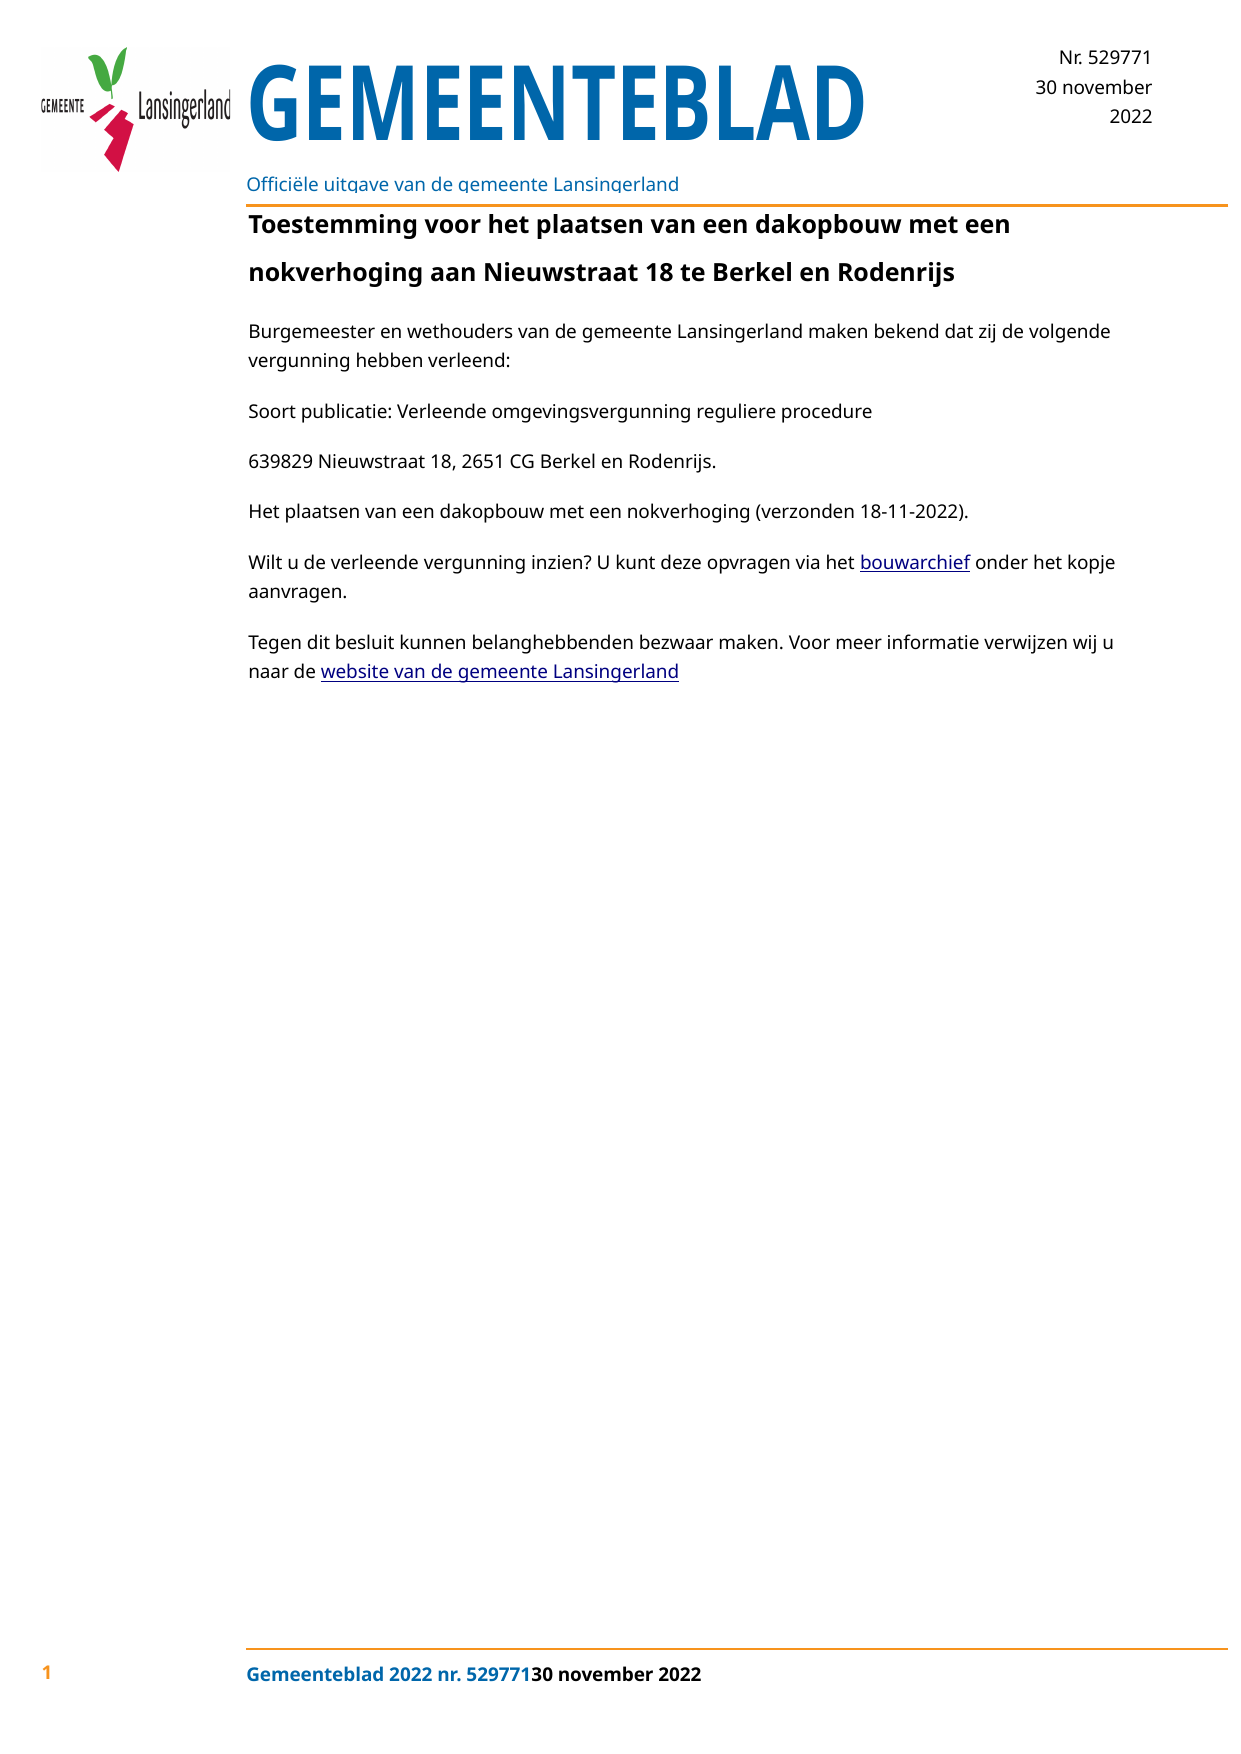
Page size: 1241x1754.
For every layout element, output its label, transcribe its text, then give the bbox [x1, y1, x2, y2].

text Burgemeester en wethouders van de gemeente Lansingerland maken bekend dat zij de volgende vergunning hebben verleend: [248, 318, 1152, 373]
text Het plaatsen van een dakopbouw met een nokverhoging (verzonden 18-11-2022). [248, 499, 1152, 524]
picture [41, 47, 231, 172]
text Wilt u de verleende vergunning inzien? U kunt deze opvragen via het bouwarchief onder het kopje aanvragen. [248, 549, 1152, 604]
text Toestemming voor het plaatsen van een dakopbouw met een nokverhoging aan Nieuwstraat 18 te Berkel en Rodenrijs [248, 207, 1152, 288]
text Tegen dit besluit kunnen belanghebbenden bezwaar maken. Voor meer informatie verwijzen wij u naar de website van de gemeente Lansingerland [248, 629, 1152, 684]
text Soort publicatie: Verleende omgevingsvergunning reguliere procedure [248, 398, 1152, 424]
text 639829 Nieuwstraat 18, 2651 CG Berkel en Rodenrijs. [248, 448, 1152, 474]
